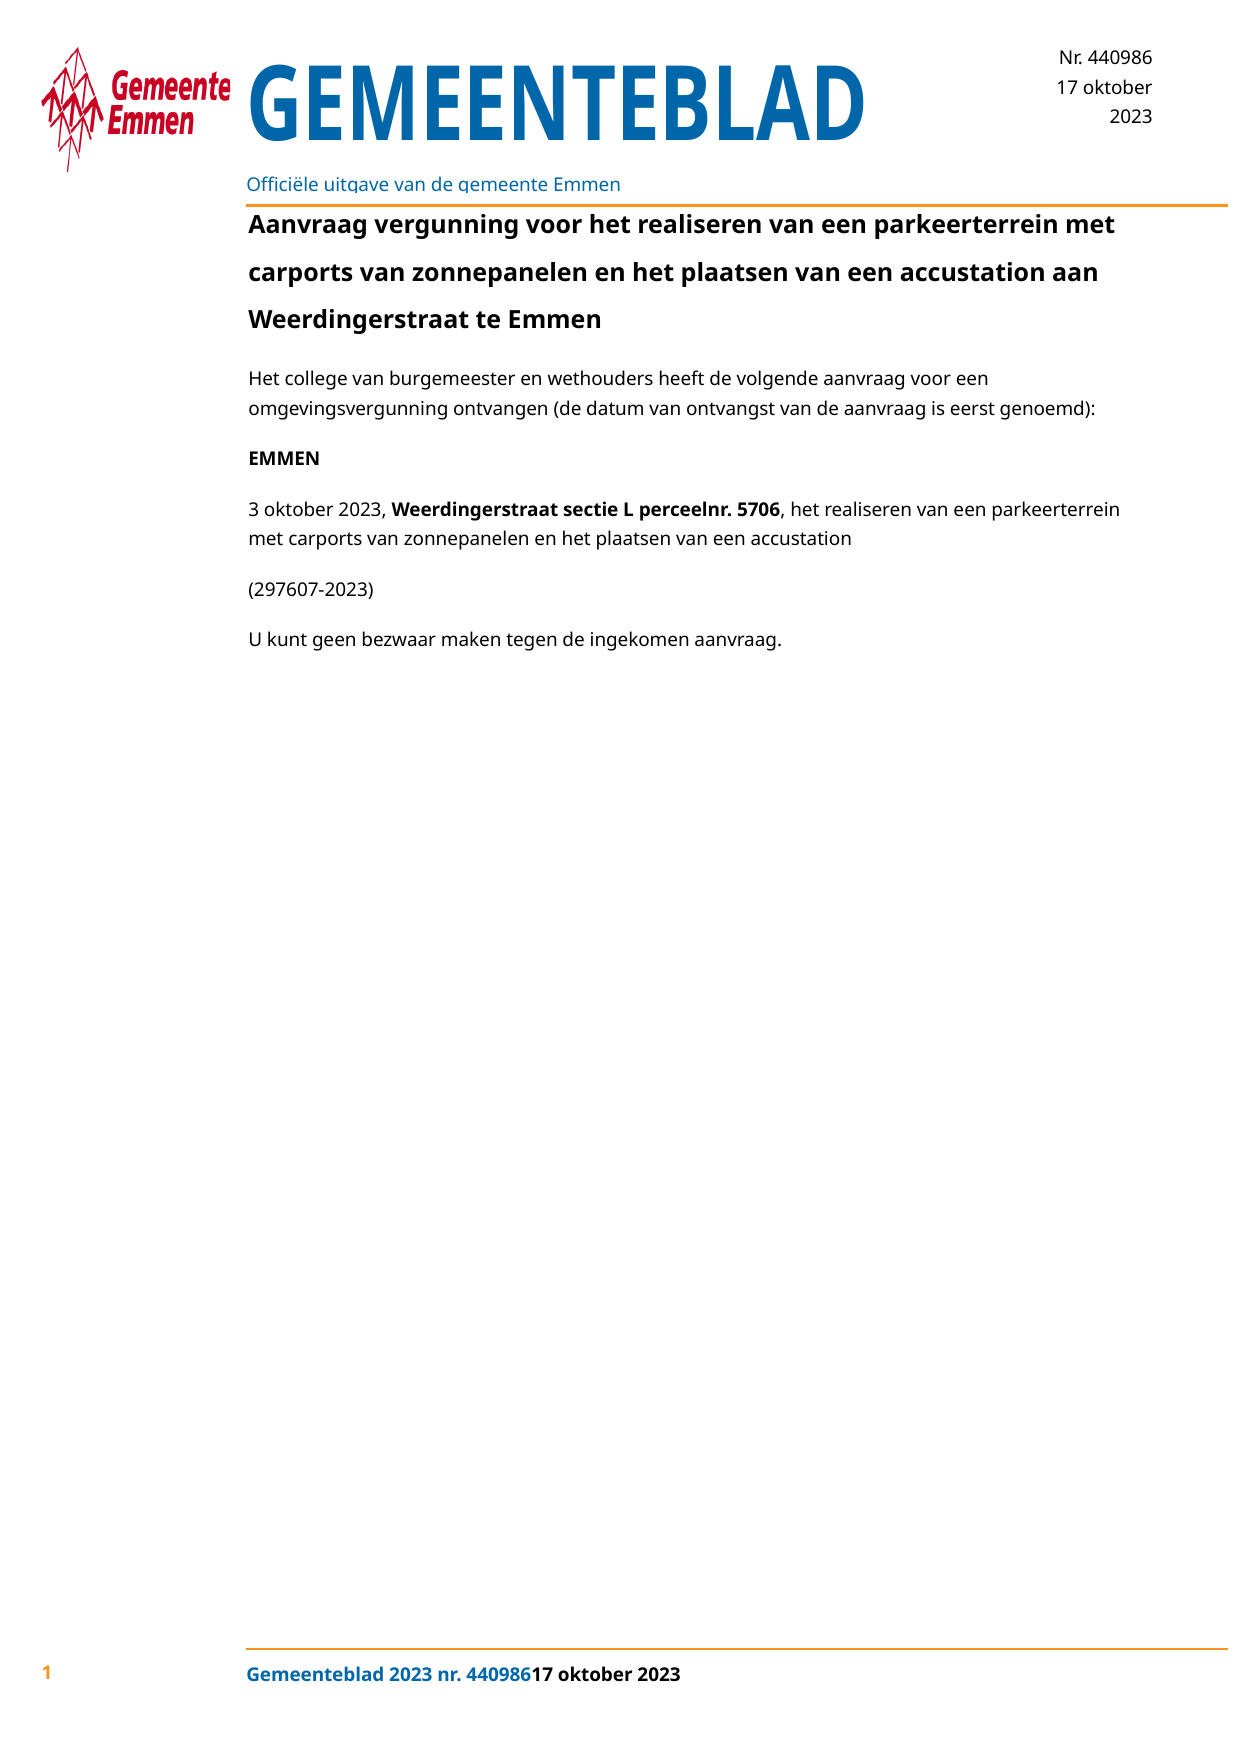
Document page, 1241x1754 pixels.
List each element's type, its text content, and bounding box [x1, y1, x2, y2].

text Aanvraag vergunning voor het realiseren van een parkeerterrein met carports van zonnepanelen en het plaatsen van een accustation aan Weerdingerstraat te Emmen [248, 207, 1152, 336]
picture [41, 47, 231, 172]
text U kunt geen bezwaar maken tegen de ingekomen aanvraag. [248, 626, 1152, 652]
text EMMEN [248, 446, 1152, 471]
text (297607-2023) [248, 576, 1152, 602]
text Het college van burgemeester en wethouders heeft de volgende aanvraag voor een omgevingsvergunning ontvangen (de datum van ontvangst van de aanvraag is eerst genoemd): [248, 366, 1152, 421]
text 3 oktober 2023, Weerdingerstraat sectie L perceelnr. 5706, het realiseren van een parkeerterrein met carports van zonnepanelen en het plaatsen van een accustation [248, 496, 1152, 551]
